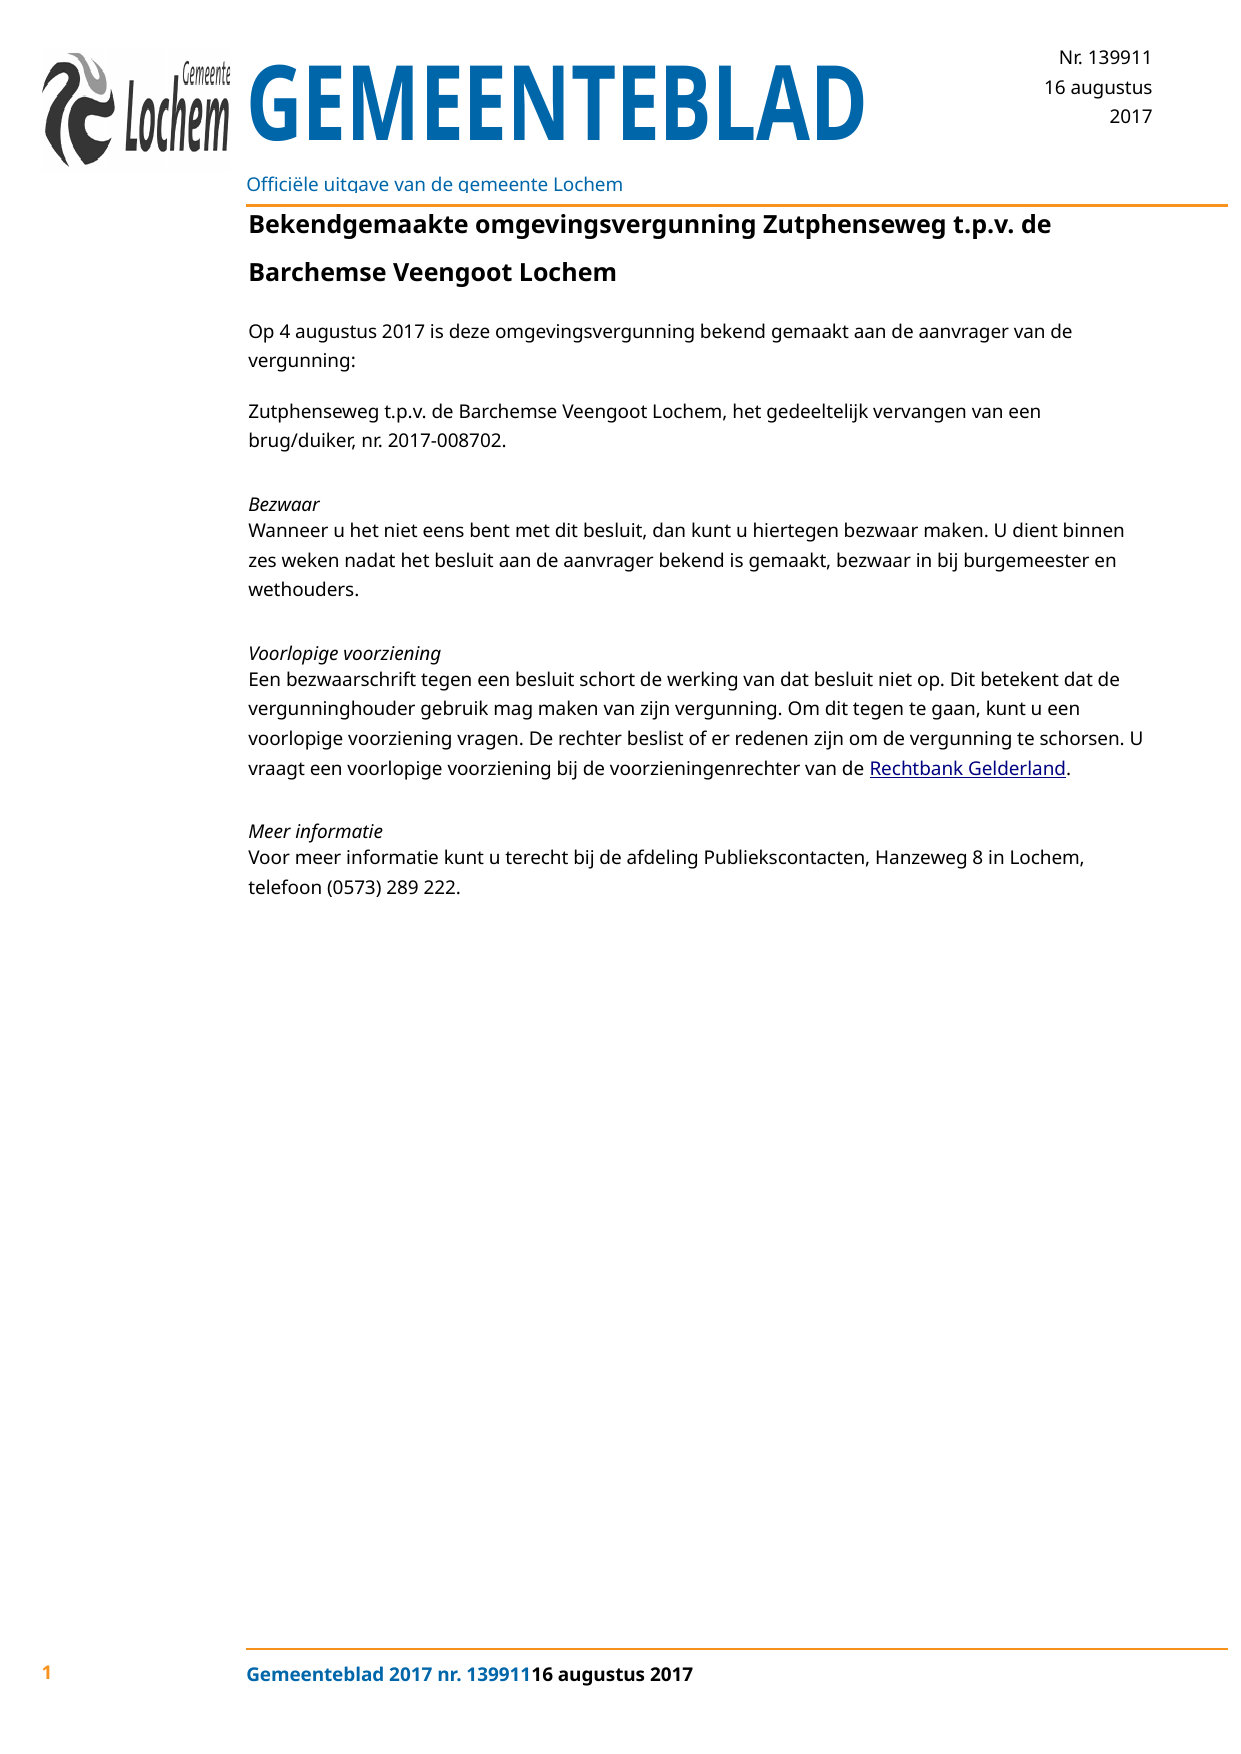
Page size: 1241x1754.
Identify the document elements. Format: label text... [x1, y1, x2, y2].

text Zutphenseweg t.p.v. de Barchemse Veengoot Lochem, het gedeeltelijk vervangen van een brug/duiker, nr. 2017-008702. [248, 398, 1152, 453]
text Bezwaar [248, 491, 1152, 517]
text Meer informatie [248, 819, 1152, 844]
text Wanneer u het niet eens bent met dit besluit, dan kunt u hiertegen bezwaar maken. U dient binnen zes weken nadat het besluit aan de aanvrager bekend is gemaakt, bezwaar in bij burgemeester en wethouders. [248, 517, 1152, 602]
text Voor meer informatie kunt u terecht bij de afdeling Publiekscontacten, Hanzeweg 8 in Lochem, telefoon (0573) 289 222. [248, 844, 1152, 900]
text Een bezwaarschrift tegen een besluit schort de werking van dat besluit niet op. Dit betekent dat de vergunninghouder gebruik mag maken van zijn vergunning. Om dit tegen te gaan, kunt u een voorlopige voorziening vragen. De rechter beslist of er redenen zijn om de vergunning te schorsen. U vraagt een voorlopige voorziening bij de voorzieningenrechter van de Rechtbank Gelderland. [248, 666, 1152, 781]
picture [41, 47, 231, 172]
text Op 4 augustus 2017 is deze omgevingsvergunning bekend gemaakt aan de aanvrager van de vergunning: [248, 318, 1152, 373]
text Voorlopige voorziening [248, 640, 1152, 666]
text Bekendgemaakte omgevingsvergunning Zutphenseweg t.p.v. de Barchemse Veengoot Lochem [248, 207, 1152, 288]
